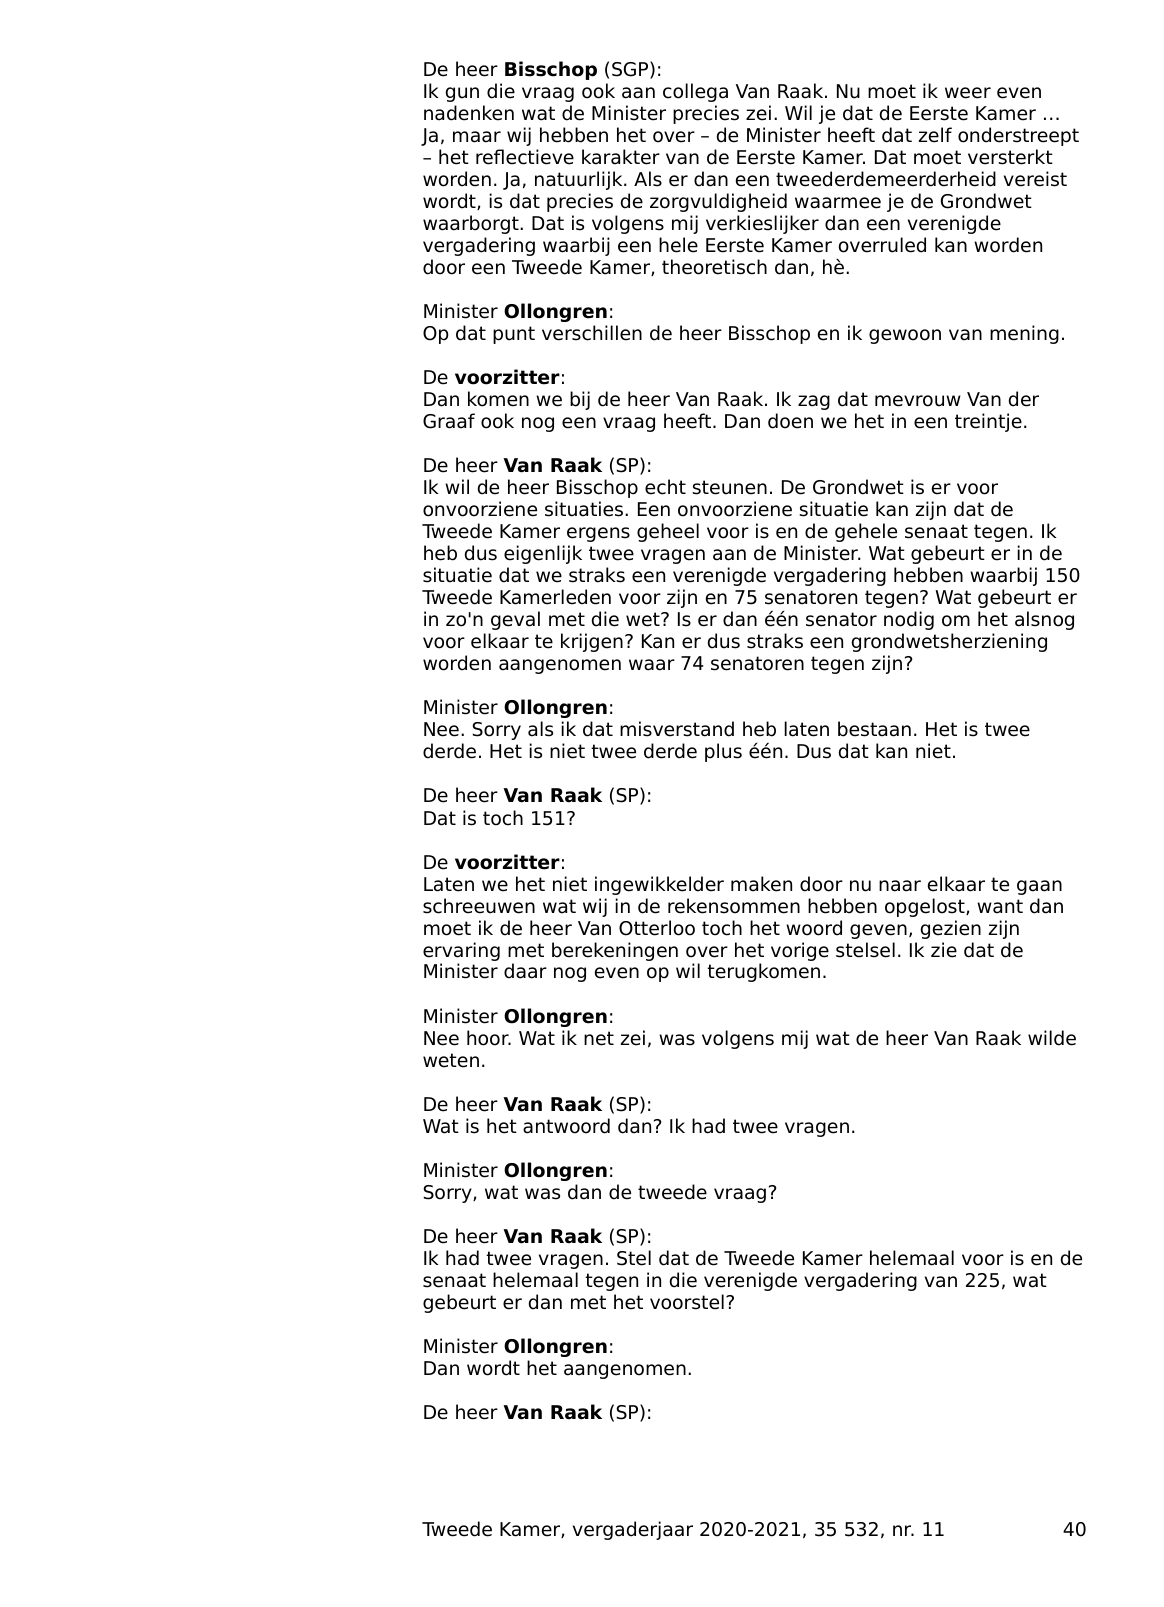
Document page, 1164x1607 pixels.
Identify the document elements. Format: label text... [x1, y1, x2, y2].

text Minister Ollongren: [422, 1006, 1087, 1028]
text Minister Ollongren: [422, 697, 1087, 719]
text Dan komen we bij de heer Van Raak. Ik zag dat mevrouw Van der Graaf ook nog een vraag heeft. Dan doen we het in een treintje. [422, 389, 1087, 433]
text Laten we het niet ingewikkelder maken door nu naar elkaar te gaan schreeuwen wat wij in de rekensommen hebben opgelost, want dan moet ik de heer Van Otterloo toch het woord geven, gezien zijn ervaring met berekeningen over het vorige stelsel. Ik zie dat de Minister daar nog even op wil terugkomen. [422, 873, 1087, 983]
text De heer Van Raak (SP): [422, 455, 1087, 477]
text Nee hoor. Wat ik net zei, was volgens mij wat de heer Van Raak wilde weten. [422, 1028, 1087, 1072]
text De heer Van Raak (SP): [422, 1402, 1087, 1424]
text Sorry, wat was dan de tweede vraag? [422, 1182, 1087, 1204]
text Minister Ollongren: [422, 1336, 1087, 1358]
text Ik had twee vragen. Stel dat de Tweede Kamer helemaal voor is en de senaat helemaal tegen in die verenigde vergadering van 225, wat gebeurt er dan met het voorstel? [422, 1248, 1087, 1314]
text Minister Ollongren: [422, 301, 1087, 323]
text Ik wil de heer Bisschop echt steunen. De Grondwet is er voor onvoorziene situaties. Een onvoorziene situatie kan zijn dat de Tweede Kamer ergens geheel voor is en de gehele senaat tegen. Ik heb dus eigenlijk twee vragen aan de Minister. Wat gebeurt er in de situatie dat we straks een verenigde vergadering hebben waarbij 150 Tweede Kamerleden voor zijn en 75 senatoren tegen? Wat gebeurt er in zo'n geval met die wet? Is er dan één senator nodig om het alsnog voor elkaar te krijgen? Kan er dus straks een grondwetsherziening worden aangenomen waar 74 senatoren tegen zijn? [422, 477, 1087, 675]
text Minister Ollongren: [422, 1160, 1087, 1182]
text De voorzitter: [422, 852, 1087, 873]
text De heer Bisschop (SGP): [422, 59, 1087, 81]
text De heer Van Raak (SP): [422, 1094, 1087, 1116]
text Ik gun die vraag ook aan collega Van Raak. Nu moet ik weer even nadenken wat de Minister precies zei. Wil je dat de Eerste Kamer … Ja, maar wij hebben het over – de Minister heeft dat zelf onderstreept – het reflectieve karakter van de Eerste Kamer. Dat moet versterkt worden. Ja, natuurlijk. Als er dan een tweederdemeerderheid vereist wordt, is dat precies de zorgvuldigheid waarmee je de Grondwet waarborgt. Dat is volgens mij verkieslijker dan een verenigde vergadering waarbij een hele Eerste Kamer overruled kan worden door een Tweede Kamer, theoretisch dan, hè. [422, 81, 1087, 279]
text Op dat punt verschillen de heer Bisschop en ik gewoon van mening. [422, 323, 1087, 345]
text Dan wordt het aangenomen. [422, 1358, 1087, 1380]
text Wat is het antwoord dan? Ik had twee vragen. [422, 1116, 1087, 1138]
text Dat is toch 151? [422, 807, 1087, 829]
text De heer Van Raak (SP): [422, 785, 1087, 807]
text De heer Van Raak (SP): [422, 1226, 1087, 1248]
text Nee. Sorry als ik dat misverstand heb laten bestaan. Het is twee derde. Het is niet twee derde plus één. Dus dat kan niet. [422, 719, 1087, 763]
text De voorzitter: [422, 367, 1087, 389]
